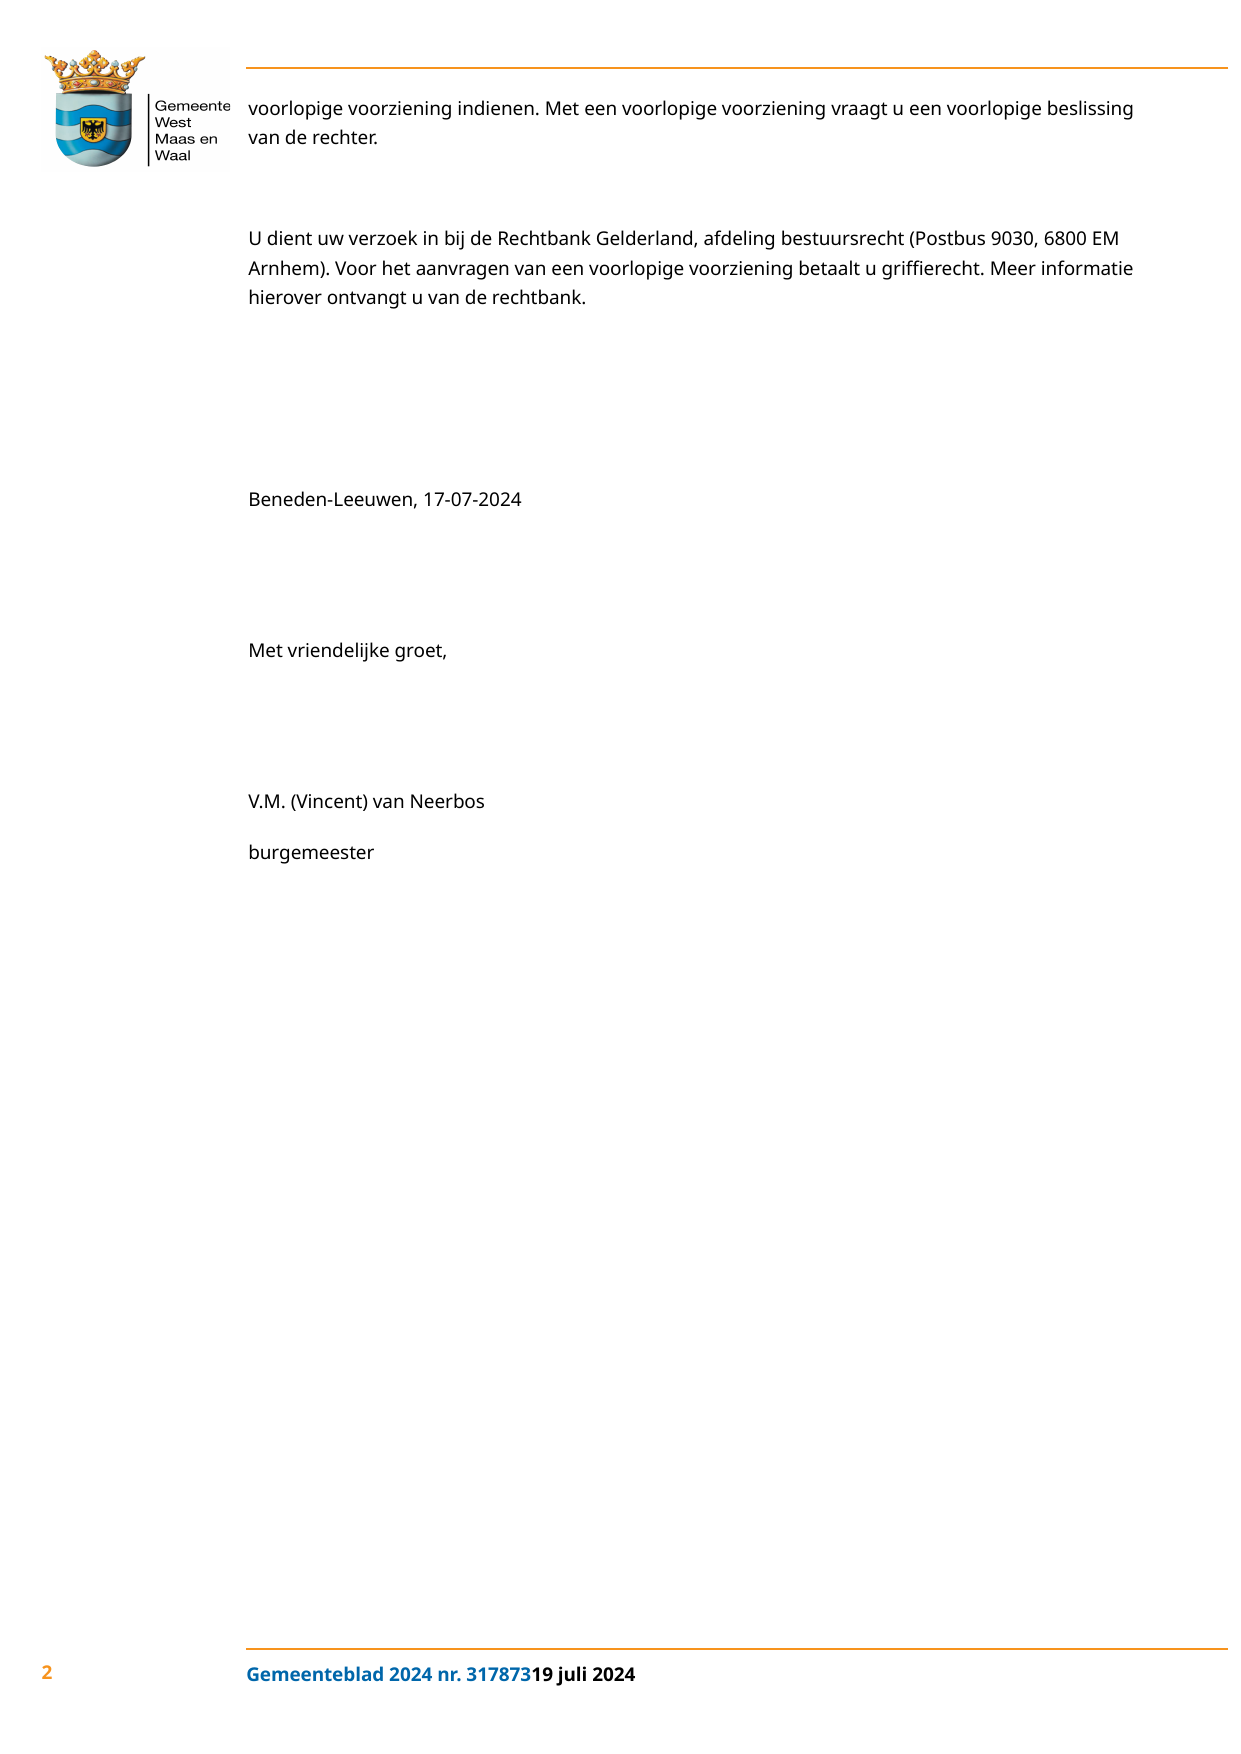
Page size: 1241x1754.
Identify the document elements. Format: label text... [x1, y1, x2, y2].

text voorlopige voorziening indienen. Met een voorlopige voorziening vraagt u een voorlopige beslissing van de rechter. [248, 95, 1152, 150]
text U dient uw verzoek in bij de Rechtbank Gelderland, afdeling bestuursrecht (Postbus 9030, 6800 EM Arnhem). Voor het aanvragen van een voorlopige voorziening betaalt u griffierecht. Meer informatie hierover ontvangt u van de rechtbank. [248, 225, 1152, 310]
text Met vriendelijke groet, [248, 637, 1152, 663]
text V.M. (Vincent) van Neerbos [248, 788, 1152, 814]
text burgemeester [248, 839, 1152, 865]
text Beneden-Leeuwen, 17-07-2024 [248, 486, 1152, 512]
picture [41, 47, 231, 172]
